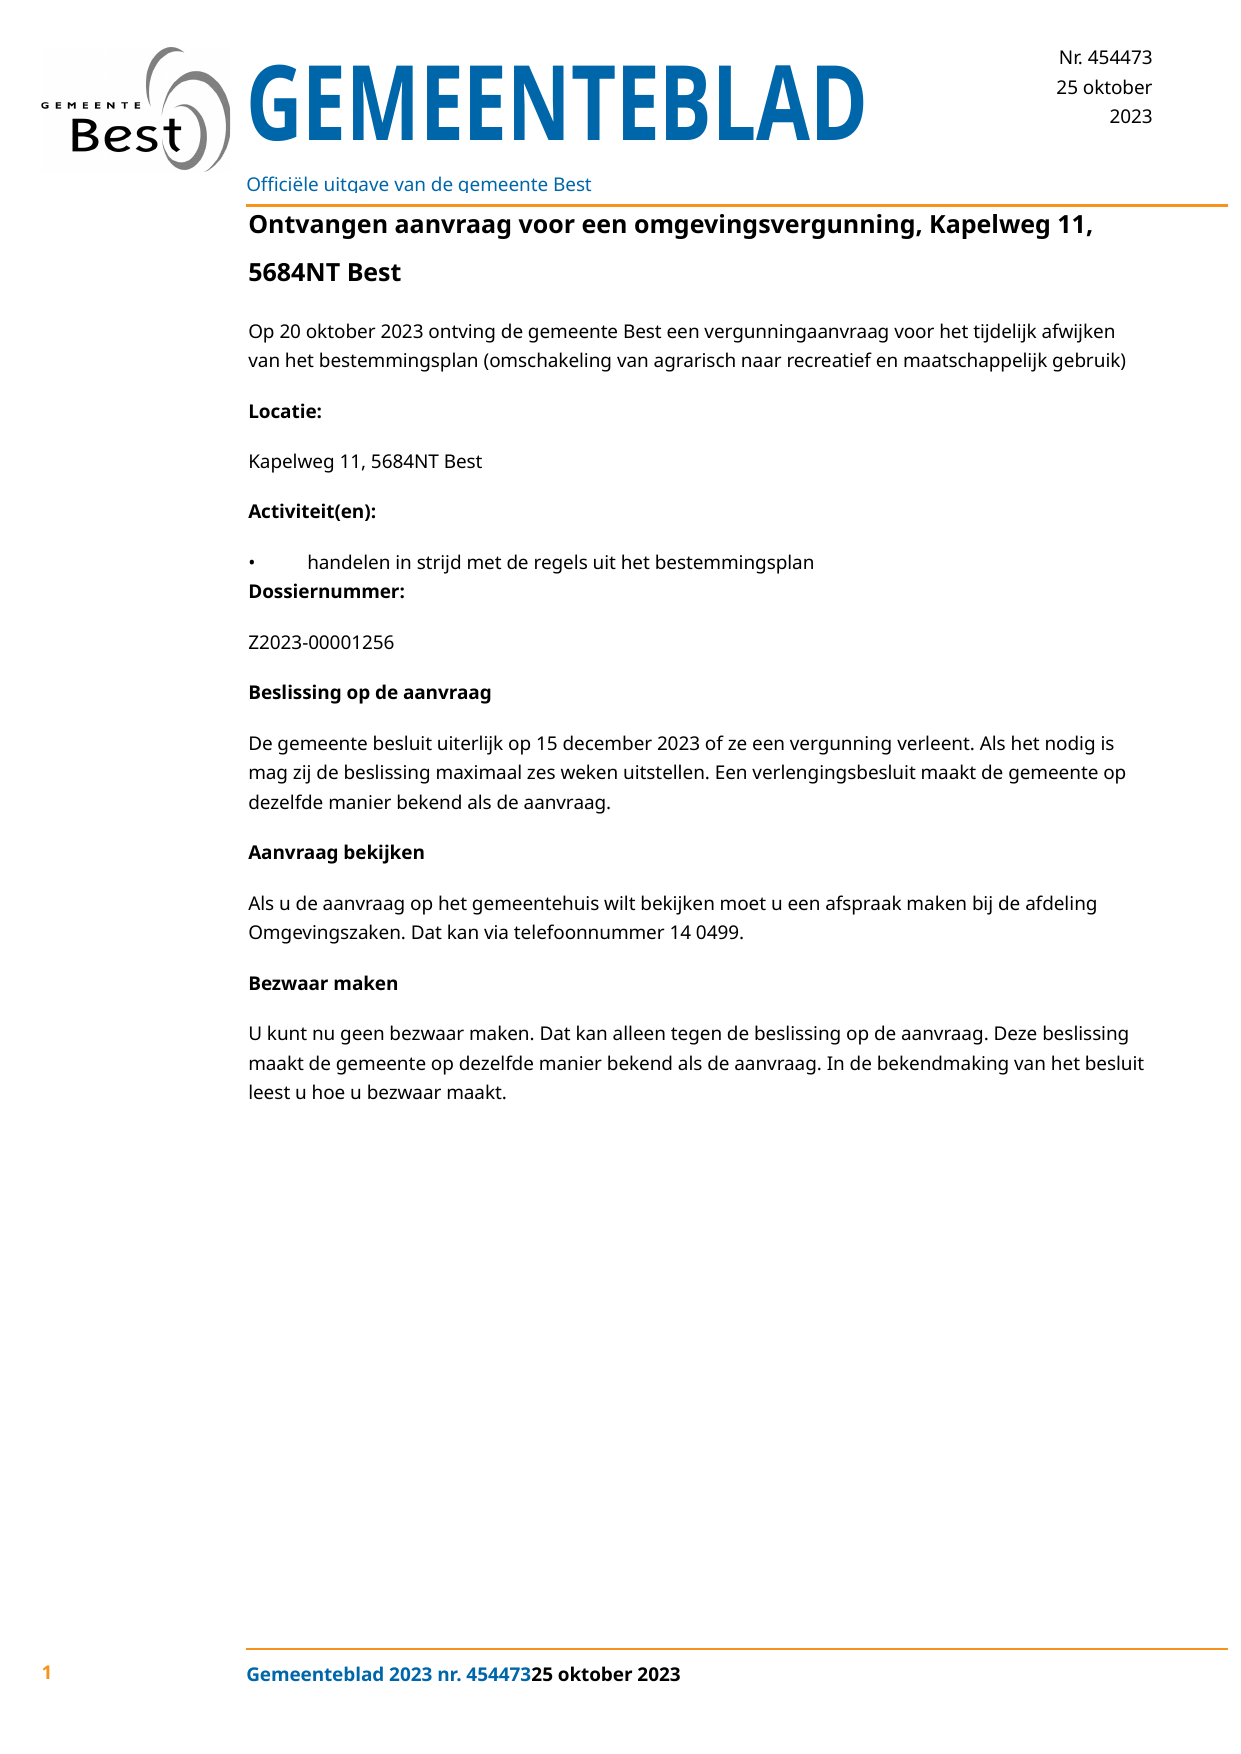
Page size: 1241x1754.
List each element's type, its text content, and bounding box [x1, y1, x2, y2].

text Activiteit(en): [248, 499, 1152, 524]
text Aanvraag bekijken [248, 839, 1152, 865]
text Ontvangen aanvraag voor een omgevingsvergunning, Kapelweg 11, 5684NT Best [248, 207, 1152, 288]
text Kapelweg 11, 5684NT Best [248, 448, 1152, 474]
text Op 20 oktober 2023 ontving de gemeente Best een vergunningaanvraag voor het tijdelijk afwijken van het bestemmingsplan (omschakeling van agrarisch naar recreatief en maatschappelijk gebruik) [248, 318, 1152, 373]
text De gemeente besluit uiterlijk op 15 december 2023 of ze een vergunning verleent. Als het nodig is mag zij de beslissing maximaal zes weken uitstellen. Een verlengingsbesluit maakt de gemeente op dezelfde manier bekend als de aanvraag. [248, 730, 1152, 815]
text Locatie: [248, 398, 1152, 424]
text Bezwaar maken [248, 970, 1152, 996]
text Dossiernummer: [248, 579, 1152, 604]
text Als u de aanvraag op het gemeentehuis wilt bekijken moet u een afspraak maken bij de afdeling Omgevingszaken. Dat kan via telefoonnummer 14 0499. [248, 890, 1152, 945]
text U kunt nu geen bezwaar maken. Dat kan alleen tegen de beslissing op de aanvraag. Deze beslissing maakt de gemeente op dezelfde manier bekend als de aanvraag. In de bekendmaking van het besluit leest u hoe u bezwaar maakt. [248, 1020, 1152, 1105]
list handelen in strijd met de regels uit het bestemmingsplan [248, 549, 1152, 575]
picture [41, 47, 231, 172]
text Z2023-00001256 [248, 629, 1152, 655]
text Beslissing op de aanvraag [248, 679, 1152, 705]
